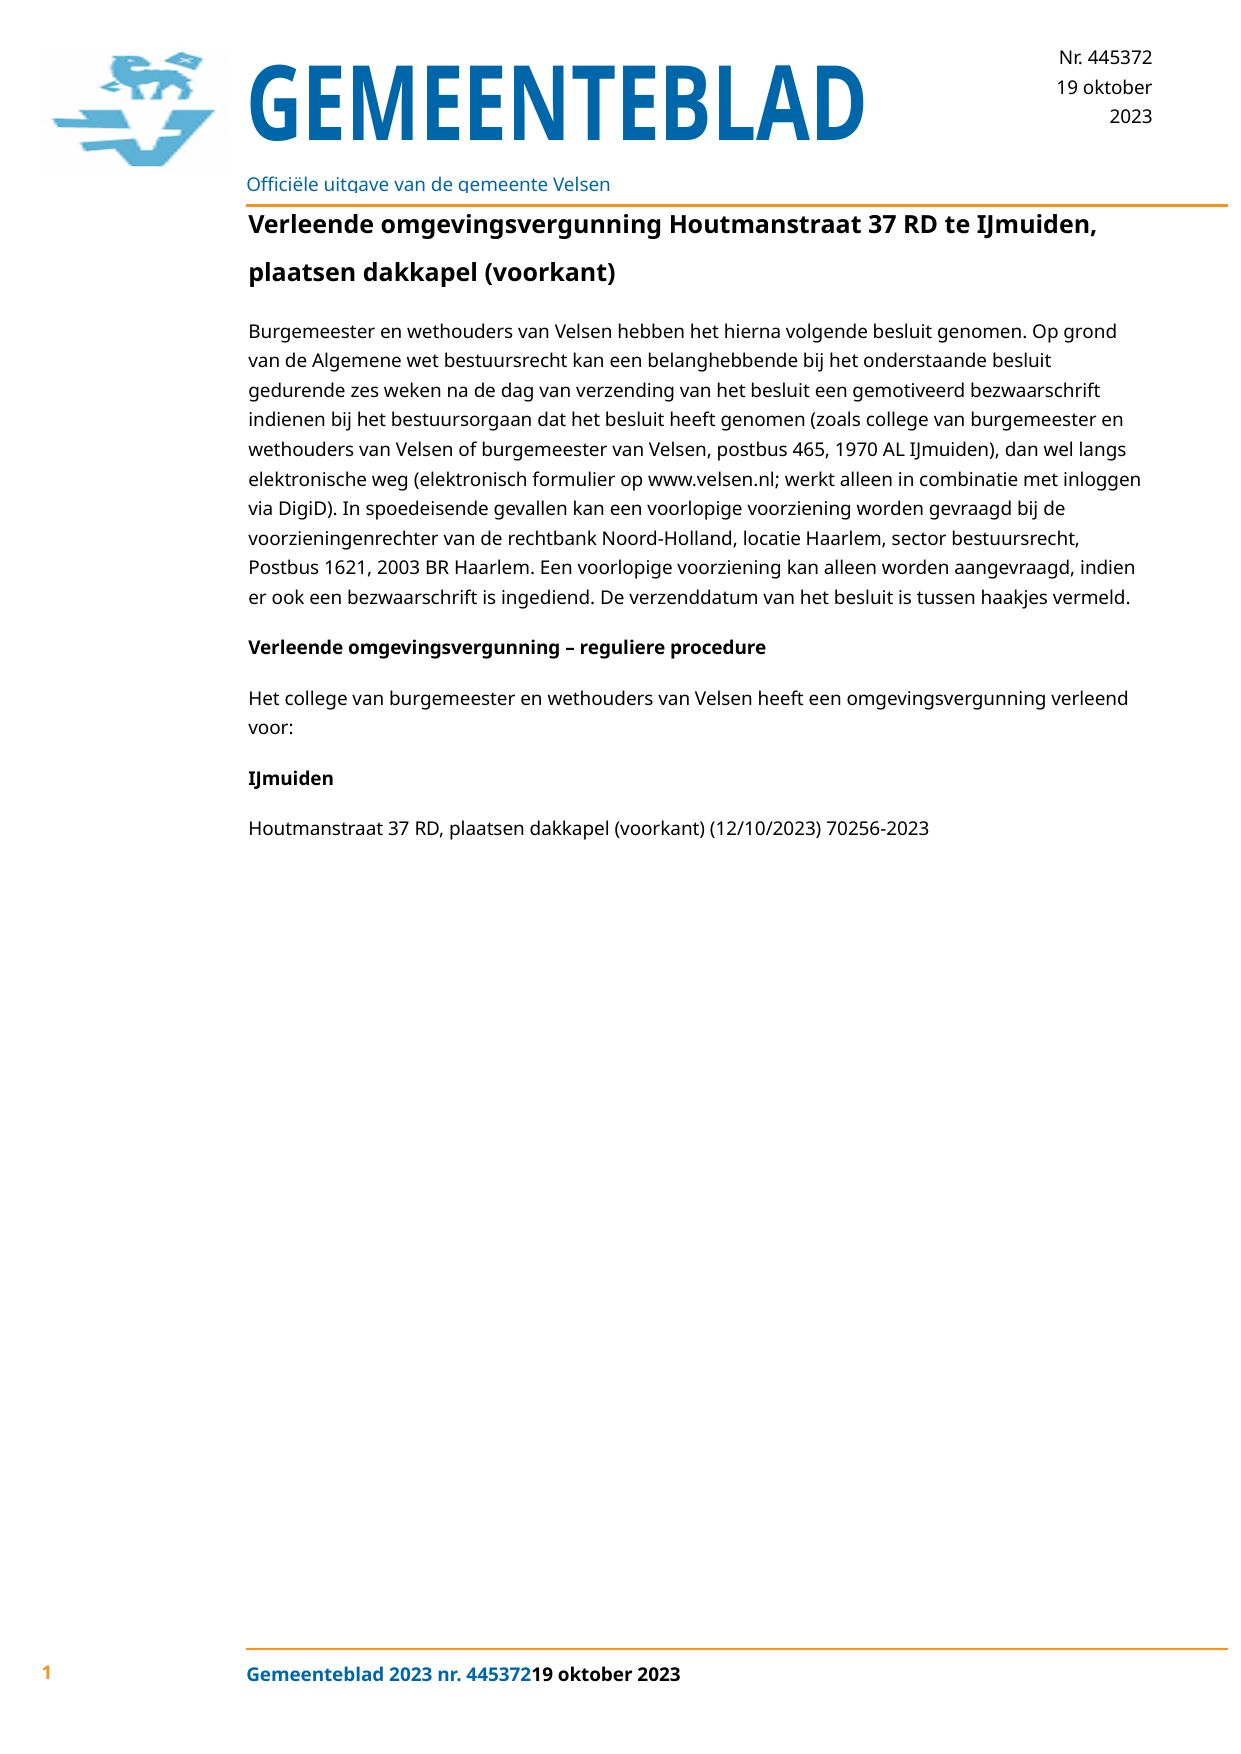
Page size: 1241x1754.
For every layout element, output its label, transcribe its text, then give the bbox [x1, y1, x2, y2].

text Verleende omgevingsvergunning Houtmanstraat 37 RD te IJmuiden, plaatsen dakkapel (voorkant) [248, 207, 1152, 288]
text Het college van burgemeester en wethouders van Velsen heeft een omgevingsvergunning verleend voor: [248, 685, 1152, 740]
picture [41, 47, 231, 172]
text IJmuiden [248, 765, 1152, 791]
text Verleende omgevingsvergunning – reguliere procedure [248, 634, 1152, 660]
text Houtmanstraat 37 RD, plaatsen dakkapel (voorkant) (12/10/2023) 70256-2023 [248, 815, 1152, 841]
text Burgemeester en wethouders van Velsen hebben het hierna volgende besluit genomen. Op grond van de Algemene wet bestuursrecht kan een belanghebbende bij het onderstaande besluit gedurende zes weken na de dag van verzending van het besluit een gemotiveerd bezwaarschrift indienen bij het bestuursorgaan dat het besluit heeft genomen (zoals college van burgemeester en wethouders van Velsen of burgemeester van Velsen, postbus 465, 1970 AL IJmuiden), dan wel langs elektronische weg (elektronisch formulier op www.velsen.nl; werkt alleen in combinatie met inloggen via DigiD). In spoedeisende gevallen kan een voorlopige voorziening worden gevraagd bij de voorzieningenrechter van de rechtbank Noord-Holland, locatie Haarlem, sector bestuursrecht, Postbus 1621, 2003 BR Haarlem. Een voorlopige voorziening kan alleen worden aangevraagd, indien er ook een bezwaarschrift is ingediend. De verzenddatum van het besluit is tussen haakjes vermeld. [248, 318, 1152, 610]
